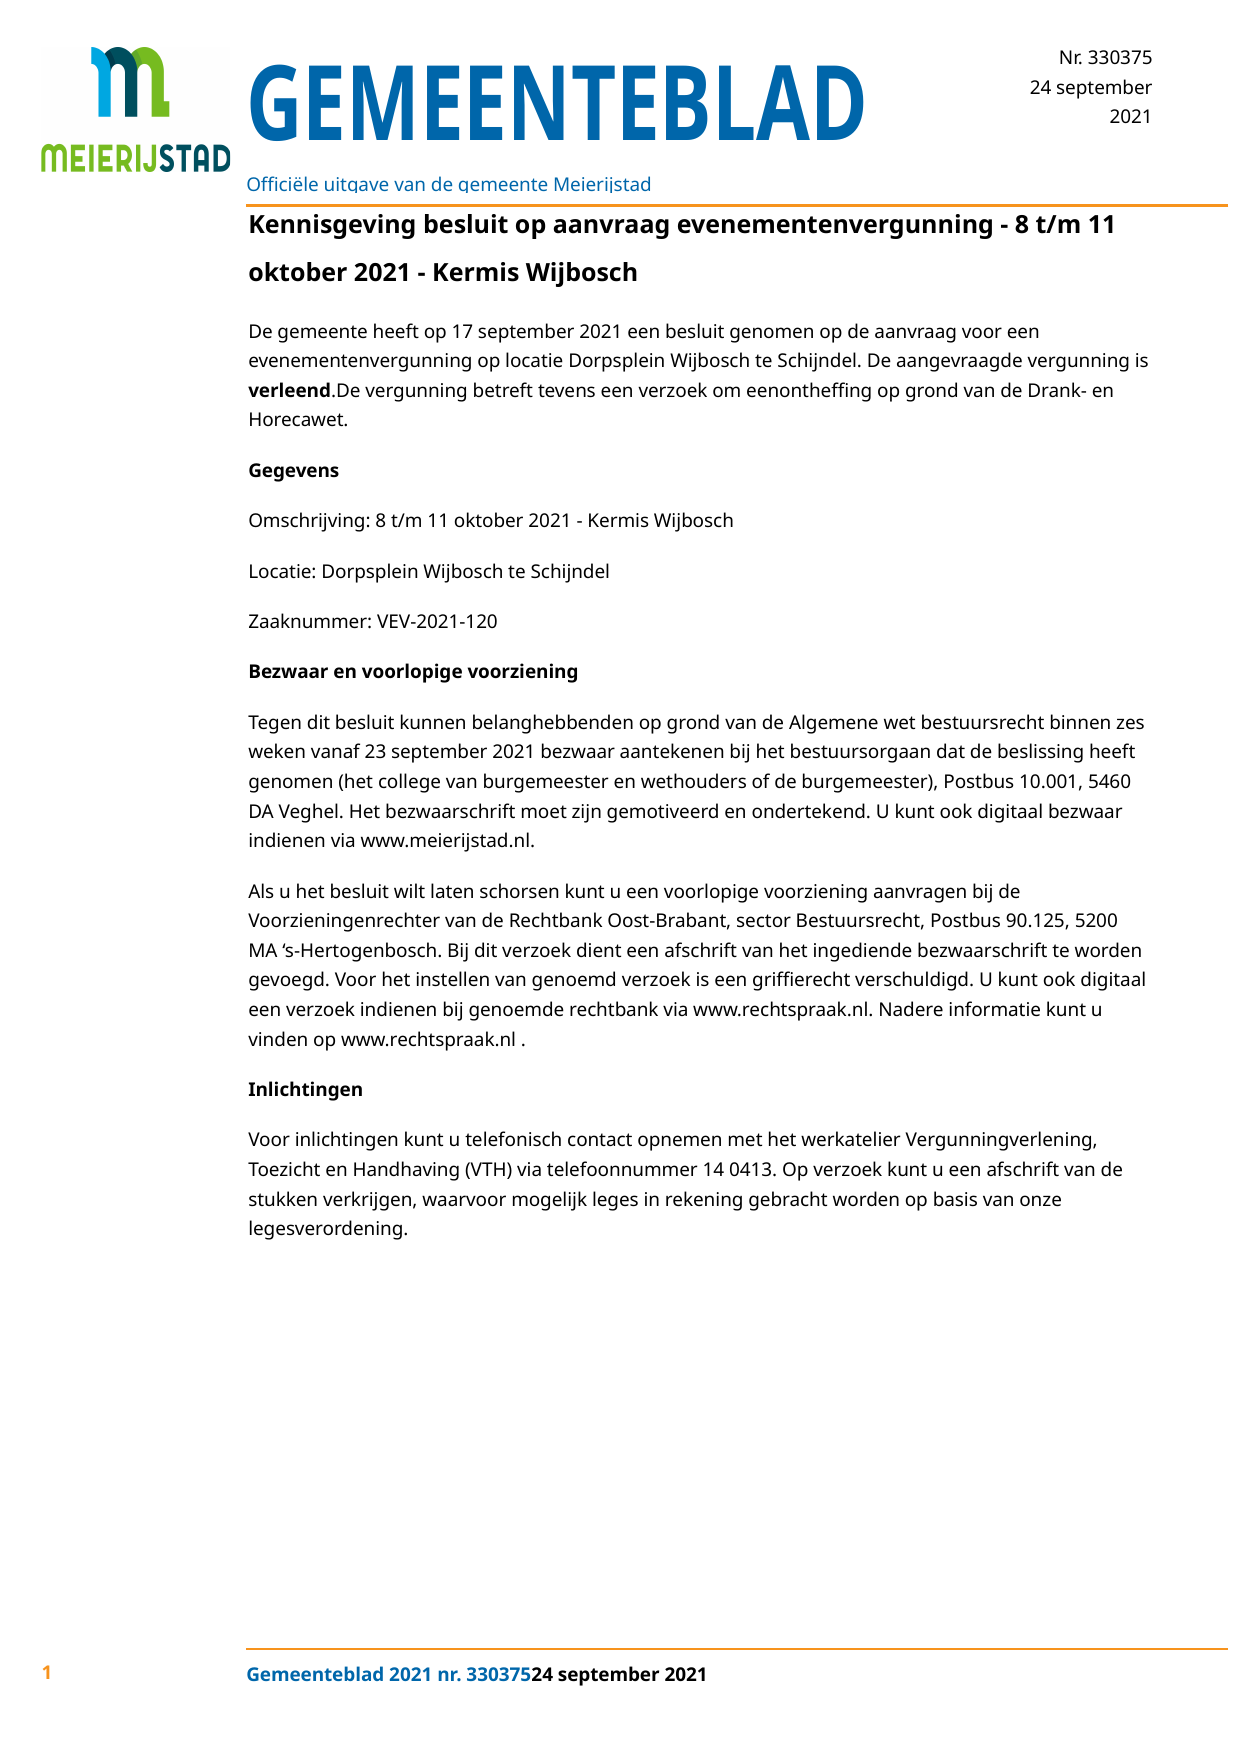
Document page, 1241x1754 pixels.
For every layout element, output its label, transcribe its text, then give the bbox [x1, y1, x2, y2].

text Gegevens [248, 457, 1152, 483]
picture [41, 47, 231, 172]
text Als u het besluit wilt laten schorsen kunt u een voorlopige voorziening aanvragen bij de Voorzieningenrechter van de Rechtbank Oost-Brabant, sector Bestuursrecht, Postbus 90.125, 5200 MA ‘s-Hertogenbosch. Bij dit verzoek dient een afschrift van het ingediende bezwaarschrift te worden gevoegd. Voor het instellen van genoemd verzoek is een griffierecht verschuldigd. U kunt ook digitaal een verzoek indienen bij genoemde rechtbank via www.rechtspraak.nl. Nadere informatie kunt u vinden op www.rechtspraak.nl . [248, 878, 1152, 1052]
text Zaaknummer: VEV-2021-120 [248, 608, 1152, 634]
text De gemeente heeft op 17 september 2021 een besluit genomen op de aanvraag voor een evenementenvergunning op locatie Dorpsplein Wijbosch te Schijndel. De aangevraagde vergunning is verleend.De vergunning betreft tevens een verzoek om eenontheffing op grond van de Drank- en Horecawet. [248, 318, 1152, 432]
text Inlichtingen [248, 1076, 1152, 1102]
text Voor inlichtingen kunt u telefonisch contact opnemen met het werkatelier Vergunningverlening, Toezicht en Handhaving (VTH) via telefoonnummer 14 0413. Op verzoek kunt u een afschrift van de stukken verkrijgen, waarvoor mogelijk leges in rekening gebracht worden op basis van onze legesverordening. [248, 1127, 1152, 1241]
text Tegen dit besluit kunnen belanghebbenden op grond van de Algemene wet bestuursrecht binnen zes weken vanaf 23 september 2021 bezwaar aantekenen bij het bestuursorgaan dat de beslissing heeft genomen (het college van burgemeester en wethouders of de burgemeester), Postbus 10.001, 5460 DA Veghel. Het bezwaarschrift moet zijn gemotiveerd en ondertekend. U kunt ook digitaal bezwaar indienen via www.meierijstad.nl. [248, 709, 1152, 853]
text Omschrijving: 8 t/m 11 oktober 2021 - Kermis Wijbosch [248, 507, 1152, 533]
text Kennisgeving besluit op aanvraag evenementenvergunning - 8 t/m 11 oktober 2021 - Kermis Wijbosch [248, 207, 1152, 288]
text Locatie: Dorpsplein Wijbosch te Schijndel [248, 558, 1152, 584]
text Bezwaar en voorlopige voorziening [248, 659, 1152, 684]
